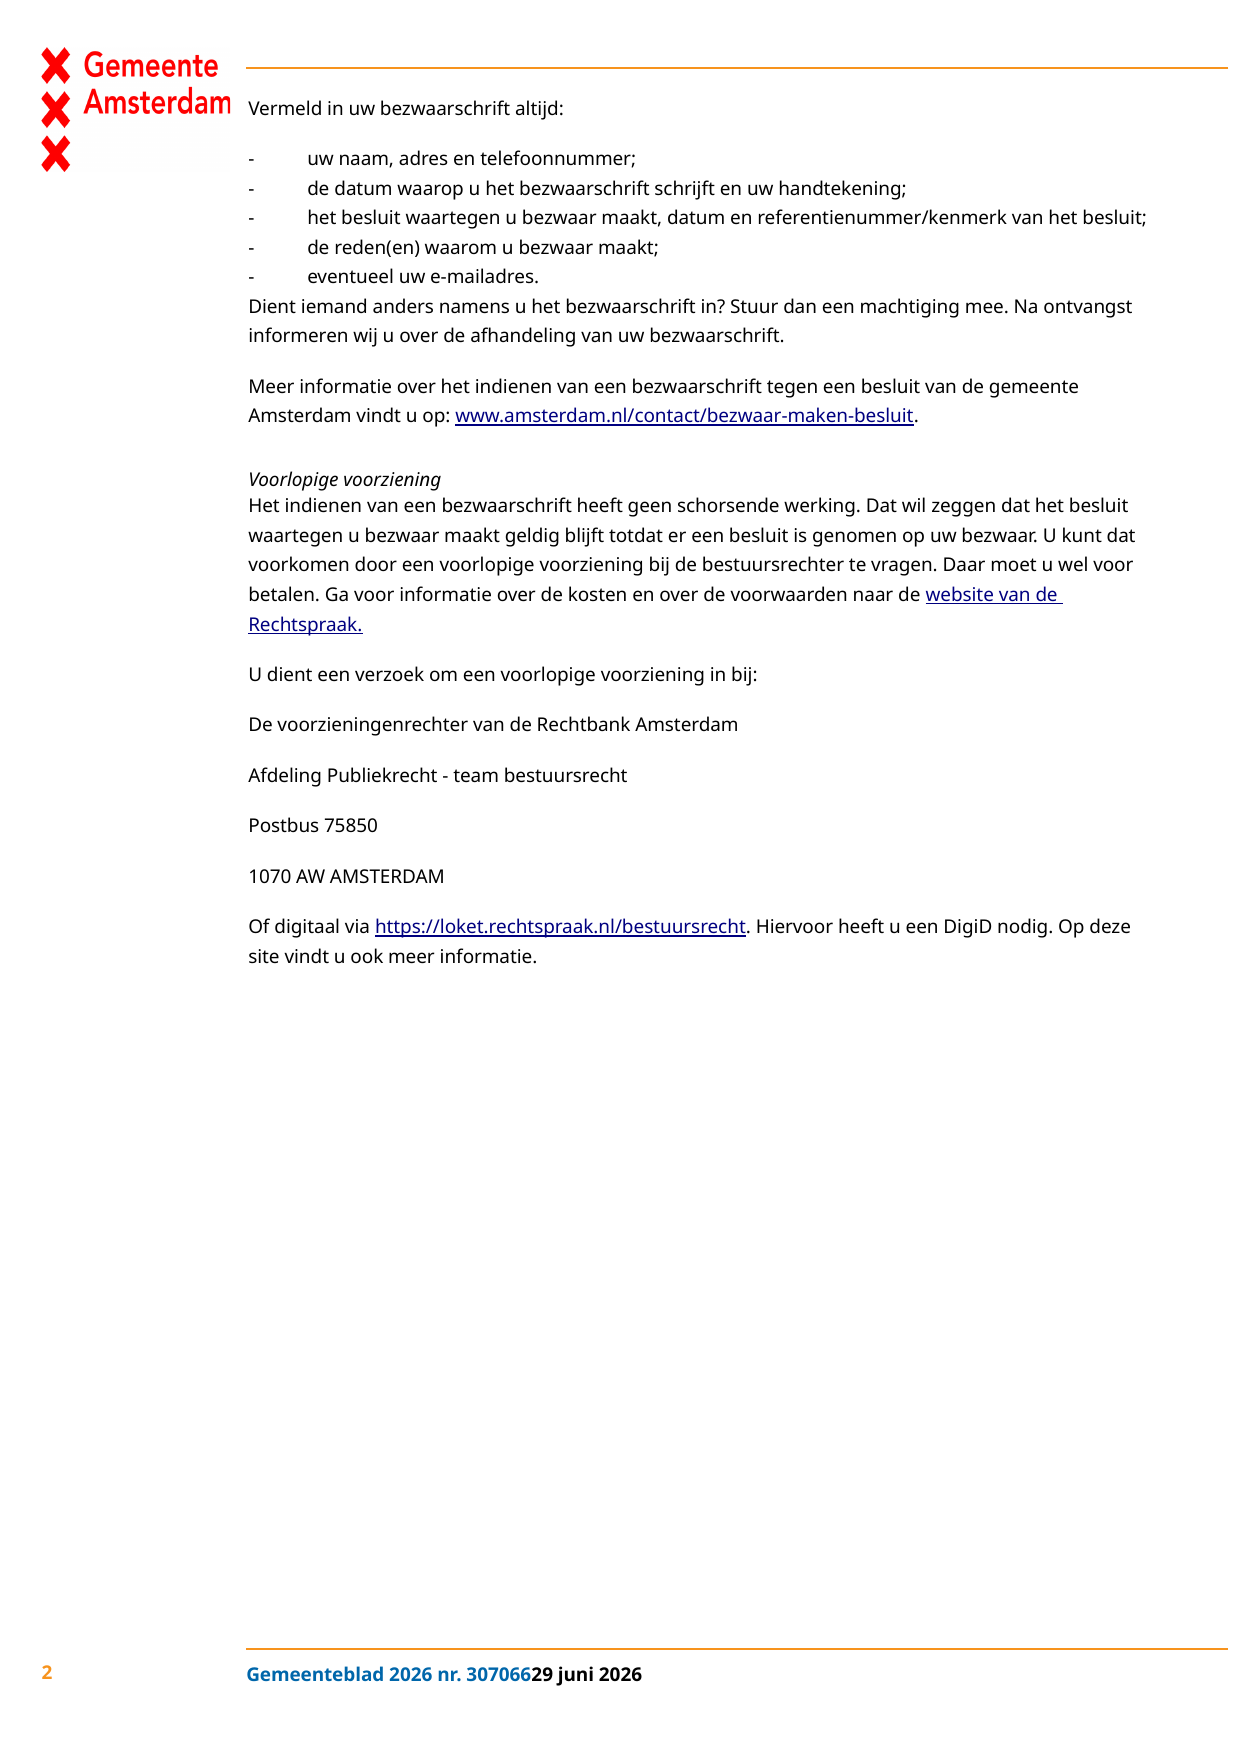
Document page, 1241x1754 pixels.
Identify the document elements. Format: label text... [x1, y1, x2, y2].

list de reden(en) waarom u bezwaar maakt; [248, 234, 1152, 260]
list het besluit waartegen u bezwaar maakt, datum en referentienummer/kenmerk van het besluit; [248, 204, 1152, 230]
list eventueel uw e-mailadres. [248, 263, 1152, 289]
text Voorlopige voorziening [248, 467, 1152, 492]
list de datum waarop u het bezwaarschrift schrijft en uw handtekening; [248, 175, 1152, 201]
text U dient een verzoek om een voorlopige voorziening in bij: [248, 661, 1152, 687]
list uw naam, adres en telefoonnummer; [248, 145, 1152, 171]
text 1070 AW AMSTERDAM [248, 863, 1152, 888]
text Meer informatie over het indienen van een bezwaarschrift tegen een besluit van de gemeente Amsterdam vindt u op: www.amsterdam.nl/contact/bezwaar-maken-besluit. [248, 373, 1152, 428]
text Afdeling Publiekrecht - team bestuursrecht [248, 762, 1152, 788]
text De voorzieningenrechter van de Rechtbank Amsterdam [248, 712, 1152, 737]
text Of digitaal via https://loket.rechtspraak.nl/bestuursrecht. Hiervoor heeft u een DigiD nodig. Op deze site vindt u ook meer informatie. [248, 913, 1152, 968]
text Het indienen van een bezwaarschrift heeft geen schorsende werking. Dat wil zeggen dat het besluit waartegen u bezwaar maakt geldig blijft totdat er een besluit is genomen op uw bezwaar. U kunt dat voorkomen door een voorlopige voorziening bij de bestuursrechter te vragen. Daar moet u wel voor betalen. Ga voor informatie over de kosten en over de voorwaarden naar de website van de Rechtspraak. [248, 492, 1152, 636]
text Dient iemand anders namens u het bezwaarschrift in? Stuur dan een machtiging mee. Na ontvangst informeren wij u over de afhandeling van uw bezwaarschrift. [248, 293, 1152, 348]
text Vermeld in uw bezwaarschrift altijd: [248, 95, 1152, 121]
text Postbus 75850 [248, 812, 1152, 838]
picture [41, 47, 231, 172]
